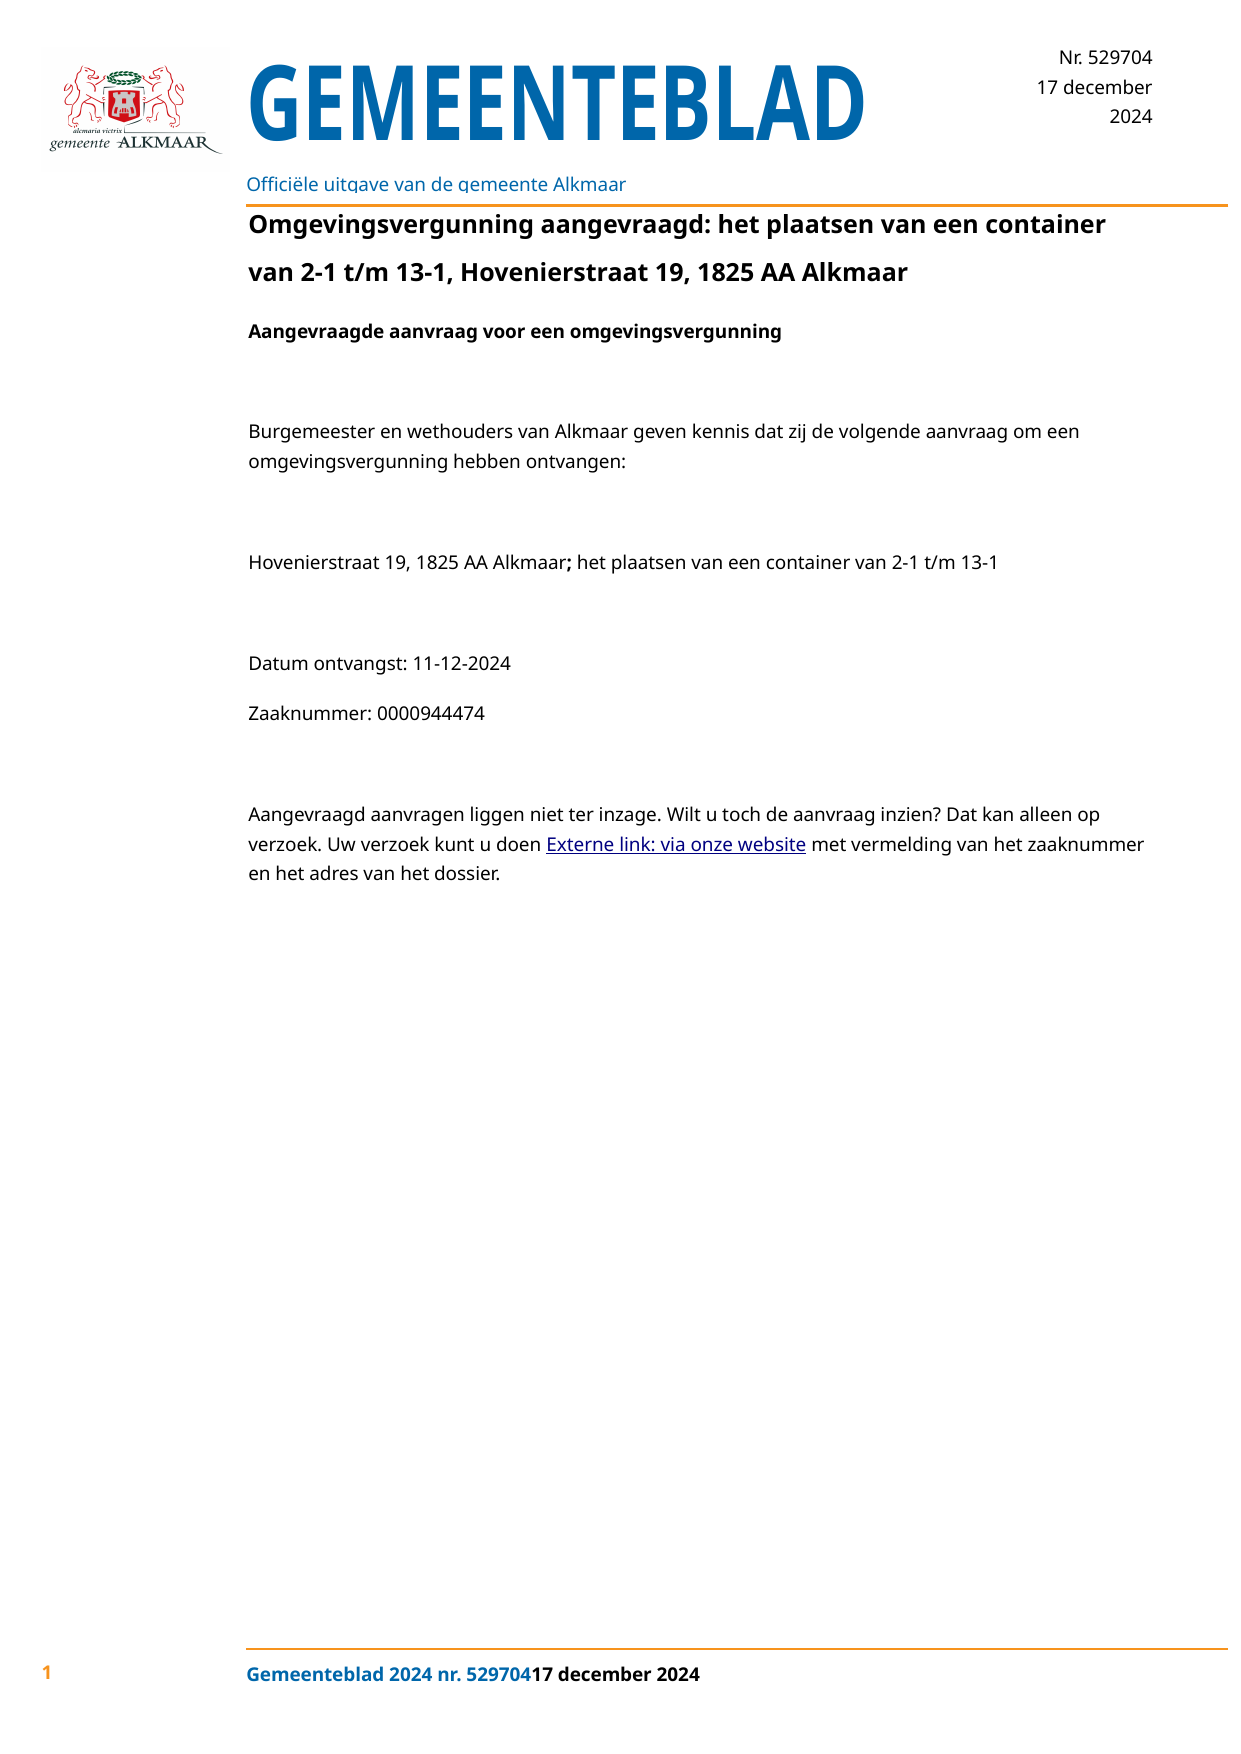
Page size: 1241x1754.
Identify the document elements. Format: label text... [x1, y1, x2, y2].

text Datum ontvangst: 11-12-2024 [248, 650, 1152, 676]
text Zaaknummer: 0000944474 [248, 700, 1152, 726]
text Aangevraagde aanvraag voor een omgevingsvergunning [248, 318, 1152, 344]
text Omgevingsvergunning aangevraagd: het plaatsen van een container van 2-1 t/m 13-1, Hovenierstraat 19, 1825 AA Alkmaar [248, 207, 1152, 288]
text Burgemeester en wethouders van Alkmaar geven kennis dat zij de volgende aanvraag om een omgevingsvergunning hebben ontvangen: [248, 419, 1152, 474]
text Aangevraagd aanvragen liggen niet ter inzage. Wilt u toch de aanvraag inzien? Dat kan alleen op verzoek. Uw verzoek kunt u doen Externe link: via onze website met vermelding van het zaaknummer en het adres van het dossier. [248, 801, 1152, 886]
text Hovenierstraat 19, 1825 AA Alkmaar; het plaatsen van een container van 2-1 t/m 13-1 [248, 549, 1152, 575]
picture [41, 47, 231, 172]
